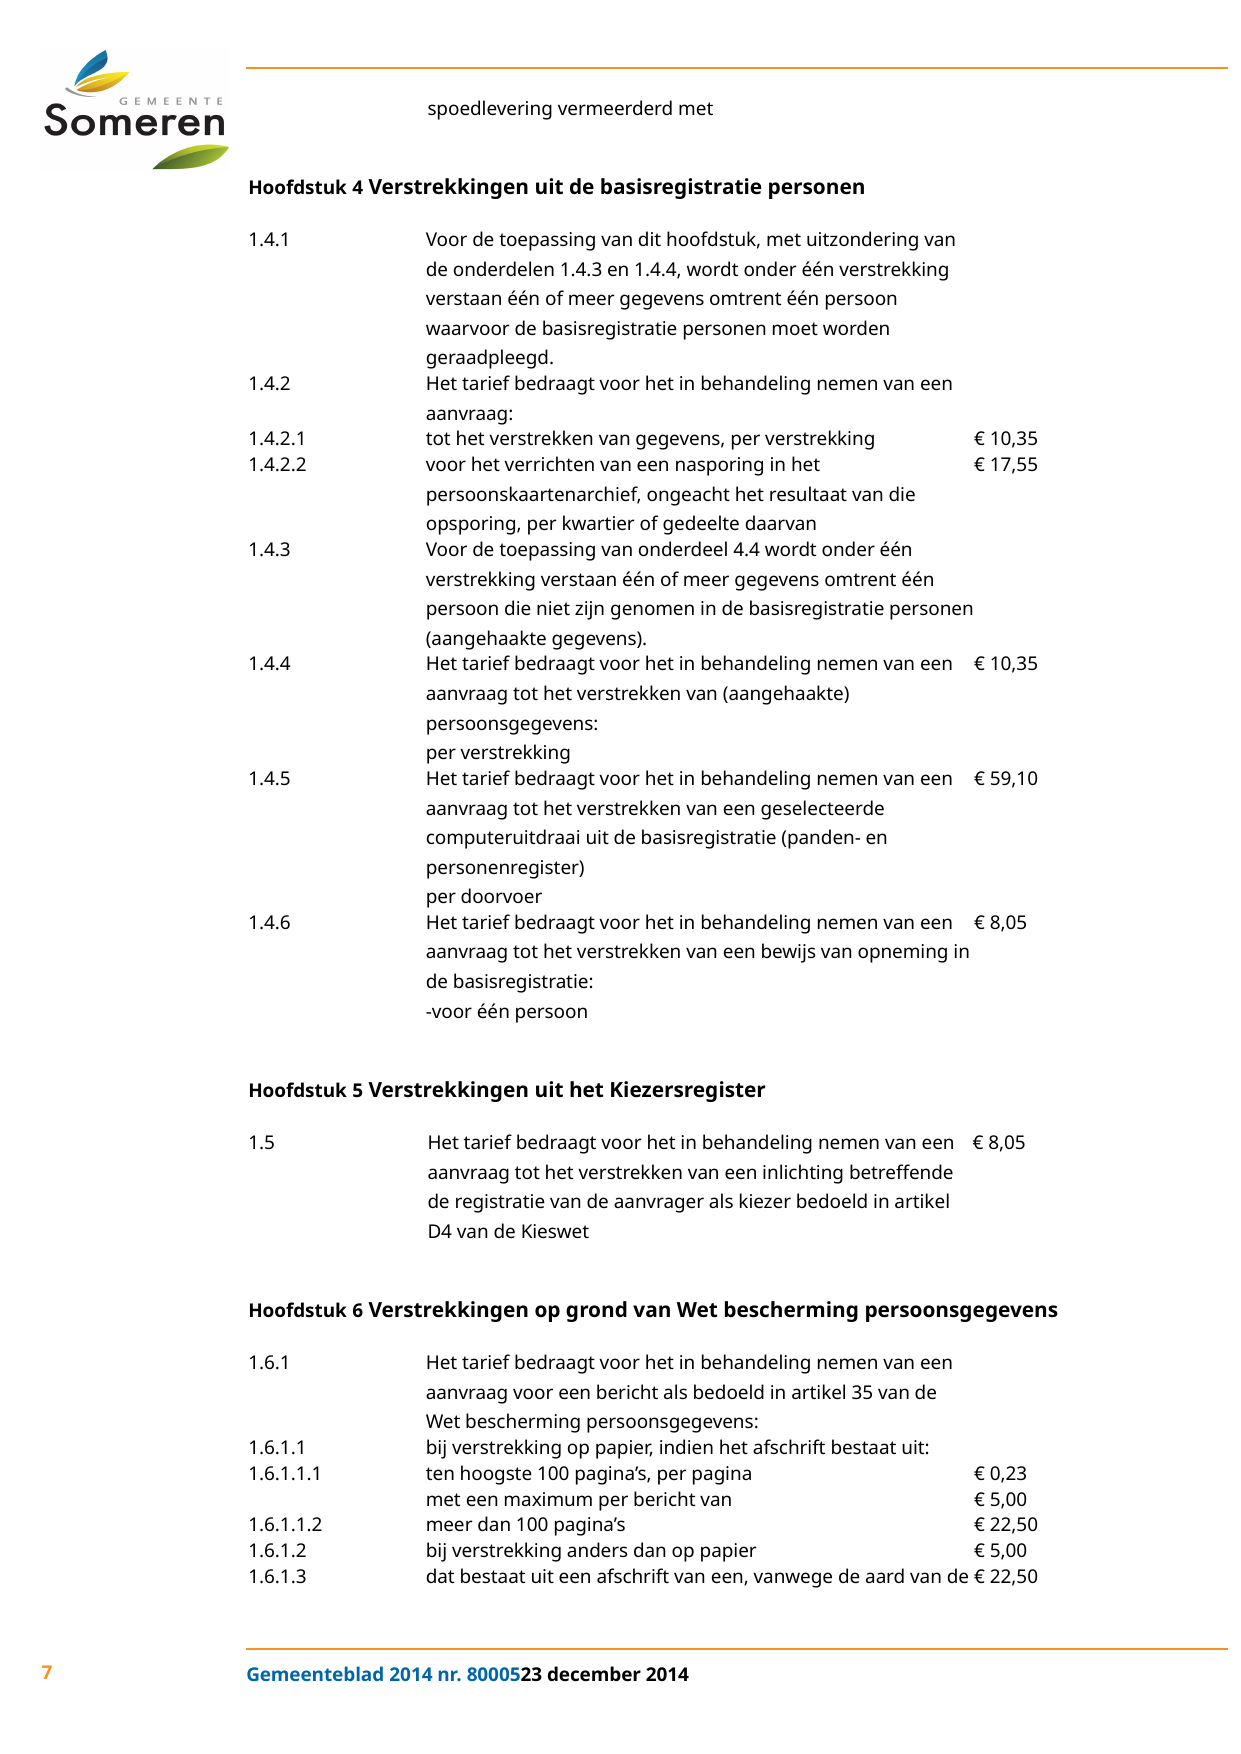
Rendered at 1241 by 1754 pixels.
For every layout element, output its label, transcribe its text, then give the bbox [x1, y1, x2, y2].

table_cell € 10,35 [974, 426, 1152, 451]
table_cell meer dan 100 pagina’s [426, 1511, 974, 1537]
table_header Voor de toepassing van dit hoofdstuk, met uitzondering van de onderdelen 1.4.3 en 1.4.4, wordt onder één verstrekking verstaan één of meer gegevens omtrent één persoon waarvoor de basisregistratie personen moet worden geraadpleegd. [426, 226, 974, 370]
text Hoofdstuk 4 Verstrekkingen uit de basisregistratie personen [248, 172, 1152, 200]
table_header Het tarief bedraagt voor het in behandeling nemen van een aanvraag tot het verstrekken van een inlichting betreffende de registratie van de aanvrager als kiezer bedoeld in artikel D4 van de Kieswet [427, 1129, 972, 1244]
table_cell [248, 95, 427, 121]
table_cell € 0,23 [974, 1460, 1152, 1486]
table_cell tot het verstrekken van gegevens, per verstrekking [426, 426, 974, 451]
table_cell [248, 1486, 426, 1511]
table_cell € 5,00 [974, 1486, 1152, 1511]
table_cell Het tarief bedraagt voor het in behandeling nemen van een aanvraag: [426, 370, 974, 426]
table_cell met een maximum per bericht van [426, 1486, 974, 1511]
table_cell ten hoogste 100 pagina’s, per pagina [426, 1460, 974, 1486]
table_cell spoedlevering vermeerderd met [427, 95, 972, 121]
table_cell 1.4.2.1 [248, 426, 426, 451]
table_cell € 10,35 [974, 651, 1152, 765]
table_cell € 22,50 [974, 1563, 1152, 1589]
table_cell bij verstrekking op papier, indien het afschrift bestaat uit: [426, 1434, 974, 1460]
table_cell dat bestaat uit een afschrift van een, vanwege de aard van de [426, 1563, 974, 1589]
text Hoofdstuk 6 Verstrekkingen op grond van Wet bescherming persoonsgegevens [248, 1295, 1152, 1324]
table_cell 1.6.1.1.1 [248, 1460, 426, 1486]
table_header € 8,05 [973, 1129, 1152, 1244]
table_cell 1.6.1.2 [248, 1537, 426, 1563]
table_cell 1.4.3 [248, 536, 426, 651]
table_cell Het tarief bedraagt voor het in behandeling nemen van een aanvraag tot het verstrekken van een bewijs van opneming in de basisregistratie: -voor één persoon [426, 909, 974, 1024]
table_cell 1.4.2.2 [248, 451, 426, 536]
text Hoofdstuk 5 Verstrekkingen uit het Kiezersregister [248, 1075, 1152, 1103]
table_cell € 8,05 [974, 909, 1152, 1024]
table_header 1.4.1 [248, 226, 426, 370]
table_cell 1.6.1.1 [248, 1434, 426, 1460]
table_cell Het tarief bedraagt voor het in behandeling nemen van een aanvraag tot het verstrekken van een geselecteerde computeruitdraai uit de basisregistratie (panden- en personenregister) per doorvoer [426, 765, 974, 909]
table_header [974, 1349, 1152, 1434]
table_cell 1.4.5 [248, 765, 426, 909]
table_cell 1.6.1.3 [248, 1563, 426, 1589]
table_header [974, 226, 1152, 370]
table_header 1.5 [248, 1129, 427, 1244]
table_cell € 22,50 [974, 1511, 1152, 1537]
table_cell 1.4.4 [248, 651, 426, 765]
table_cell € 5,00 [974, 1537, 1152, 1563]
table_cell [974, 1434, 1152, 1460]
table_cell 1.4.6 [248, 909, 426, 1024]
table_cell Voor de toepassing van onderdeel 4.4 wordt onder één verstrekking verstaan één of meer gegevens omtrent één persoon die niet zijn genomen in de basisregistratie personen (aangehaakte gegevens). [426, 536, 974, 651]
table_cell [973, 95, 1152, 121]
table_header Het tarief bedraagt voor het in behandeling nemen van een aanvraag voor een bericht als bedoeld in artikel 35 van de Wet bescherming persoonsgegevens: [426, 1349, 974, 1434]
table_cell 1.4.2 [248, 370, 426, 426]
table_cell Het tarief bedraagt voor het in behandeling nemen van een aanvraag tot het verstrekken van (aangehaakte) persoonsgegevens: per verstrekking [426, 651, 974, 765]
table_cell bij verstrekking anders dan op papier [426, 1537, 974, 1563]
picture [41, 47, 231, 172]
table_cell voor het verrichten van een nasporing in het persoonskaartenarchief, ongeacht het resultaat van die opsporing, per kwartier of gedeelte daarvan [426, 451, 974, 536]
table_header 1.6.1 [248, 1349, 426, 1434]
table_cell [974, 536, 1152, 651]
table_cell [974, 370, 1152, 426]
table_cell € 17,55 [974, 451, 1152, 536]
table_cell € 59,10 [974, 765, 1152, 909]
table_cell 1.6.1.1.2 [248, 1511, 426, 1537]
